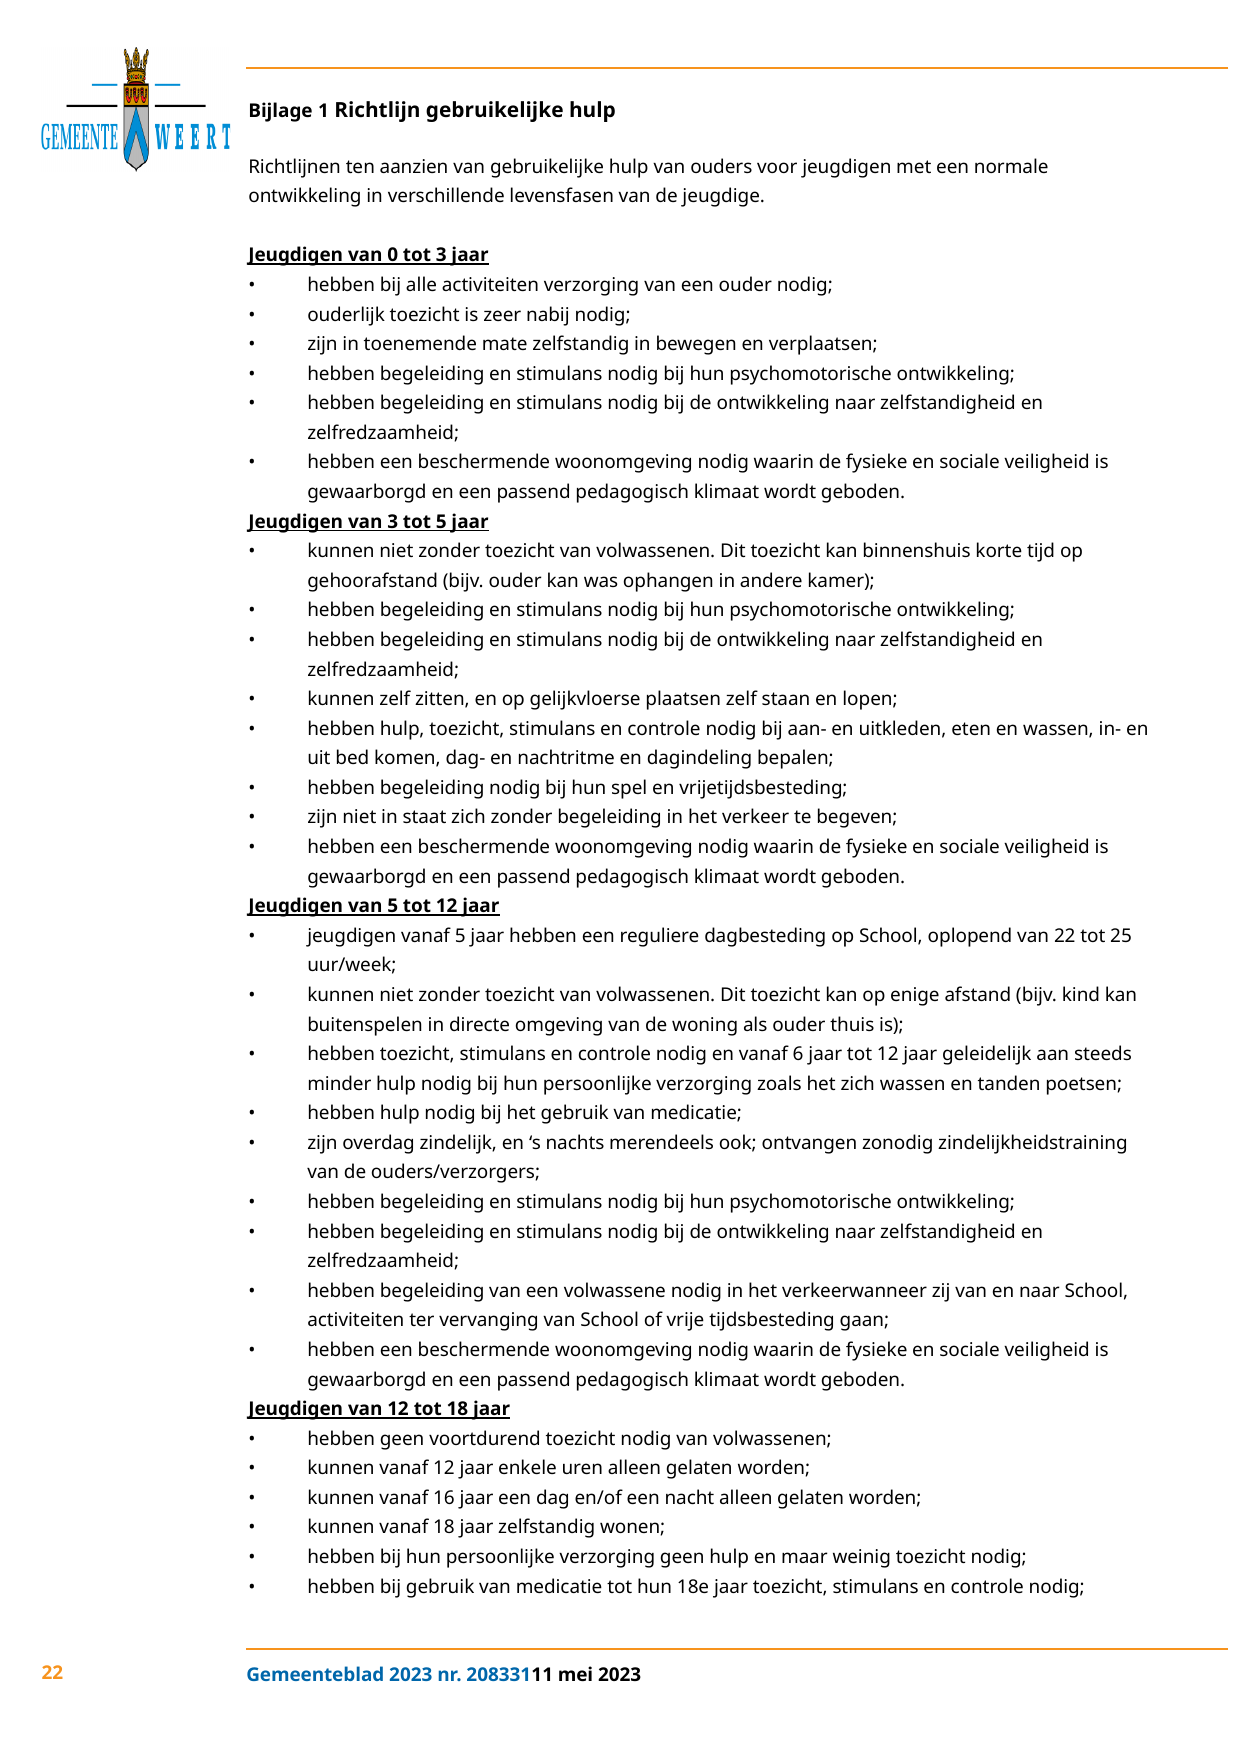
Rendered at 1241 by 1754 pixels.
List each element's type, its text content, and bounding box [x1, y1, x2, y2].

list hebben begeleiding nodig bij hun spel en vrijetijdsbesteding; [248, 774, 1152, 800]
list kunnen vanaf 16 jaar een dag en/of een nacht alleen gelaten worden; [248, 1484, 1152, 1510]
picture [41, 47, 231, 172]
list hebben begeleiding en stimulans nodig bij de ontwikkeling naar zelfstandigheid en zelfredzaamheid; [248, 389, 1152, 445]
list kunnen niet zonder toezicht van volwassenen. Dit toezicht kan op enige afstand (bijv. kind kan buitenspelen in directe omgeving van de woning als ouder thuis is); [248, 981, 1152, 1037]
list hebben een beschermende woonomgeving nodig waarin de fysieke en sociale veiligheid is gewaarborgd en een passend pedagogisch klimaat wordt geboden. [248, 833, 1152, 889]
list hebben bij gebruik van medicatie tot hun 18e jaar toezicht, stimulans en controle nodig; [248, 1573, 1152, 1599]
list kunnen zelf zitten, en op gelijkvloerse plaatsen zelf staan en lopen; [248, 685, 1152, 711]
list kunnen niet zonder toezicht van volwassenen. Dit toezicht kan binnenshuis korte tijd op gehoorafstand (bijv. ouder kan was ophangen in andere kamer); [248, 537, 1152, 593]
text Jeugdigen van 0 tot 3 jaar [248, 242, 1152, 267]
list hebben geen voortdurend toezicht nodig van volwassenen; [248, 1425, 1152, 1451]
text Jeugdigen van 5 tot 12 jaar [248, 892, 1152, 918]
list kunnen vanaf 12 jaar enkele uren alleen gelaten worden; [248, 1454, 1152, 1480]
list hebben begeleiding en stimulans nodig bij de ontwikkeling naar zelfstandigheid en zelfredzaamheid; [248, 626, 1152, 682]
list hebben een beschermende woonomgeving nodig waarin de fysieke en sociale veiligheid is gewaarborgd en een passend pedagogisch klimaat wordt geboden. [248, 449, 1152, 504]
text Bijlage 1 Richtlijn gebruikelijke hulp [248, 95, 1152, 123]
list hebben begeleiding en stimulans nodig bij hun psychomotorische ontwikkeling; [248, 597, 1152, 622]
list zijn niet in staat zich zonder begeleiding in het verkeer te begeven; [248, 804, 1152, 829]
list hebben een beschermende woonomgeving nodig waarin de fysieke en sociale veiligheid is gewaarborgd en een passend pedagogisch klimaat wordt geboden. [248, 1336, 1152, 1392]
list kunnen vanaf 18 jaar zelfstandig wonen; [248, 1514, 1152, 1539]
list hebben begeleiding en stimulans nodig bij hun psychomotorische ontwikkeling; [248, 360, 1152, 386]
list jeugdigen vanaf 5 jaar hebben een reguliere dagbesteding op School, oplopend van 22 tot 25 uur/week; [248, 922, 1152, 977]
list zijn overdag zindelijk, en ‘s nachts merendeels ook; ontvangen zonodig zindelijkheidstraining van de ouders/verzorgers; [248, 1129, 1152, 1184]
list hebben bij hun persoonlijke verzorging geen hulp en maar weinig toezicht nodig; [248, 1543, 1152, 1569]
list hebben bij alle activiteiten verzorging van een ouder nodig; [248, 271, 1152, 297]
list hebben hulp, toezicht, stimulans en controle nodig bij aan- en uitkleden, eten en wassen, in- en uit bed komen, dag- en nachtritme en dagindeling bepalen; [248, 715, 1152, 770]
list hebben toezicht, stimulans en controle nodig en vanaf 6 jaar tot 12 jaar geleidelijk aan steeds minder hulp nodig bij hun persoonlijke verzorging zoals het zich wassen en tanden poetsen; [248, 1040, 1152, 1096]
text Jeugdigen van 12 tot 18 jaar [248, 1395, 1152, 1421]
list hebben begeleiding en stimulans nodig bij de ontwikkeling naar zelfstandigheid en zelfredzaamheid; [248, 1218, 1152, 1273]
text Jeugdigen van 3 tot 5 jaar [248, 508, 1152, 534]
list hebben begeleiding en stimulans nodig bij hun psychomotorische ontwikkeling; [248, 1188, 1152, 1214]
list zijn in toenemende mate zelfstandig in bewegen en verplaatsen; [248, 330, 1152, 356]
list ouderlijk toezicht is zeer nabij nodig; [248, 301, 1152, 327]
list hebben begeleiding van een volwassene nodig in het verkeerwanneer zij van en naar School, activiteiten ter vervanging van School of vrije tijdsbesteding gaan; [248, 1277, 1152, 1332]
list hebben hulp nodig bij het gebruik van medicatie; [248, 1099, 1152, 1125]
text Richtlijnen ten aanzien van gebruikelijke hulp van ouders voor jeugdigen met een normale ontwikkeling in verschillende levensfasen van de jeugdige. [248, 153, 1152, 208]
